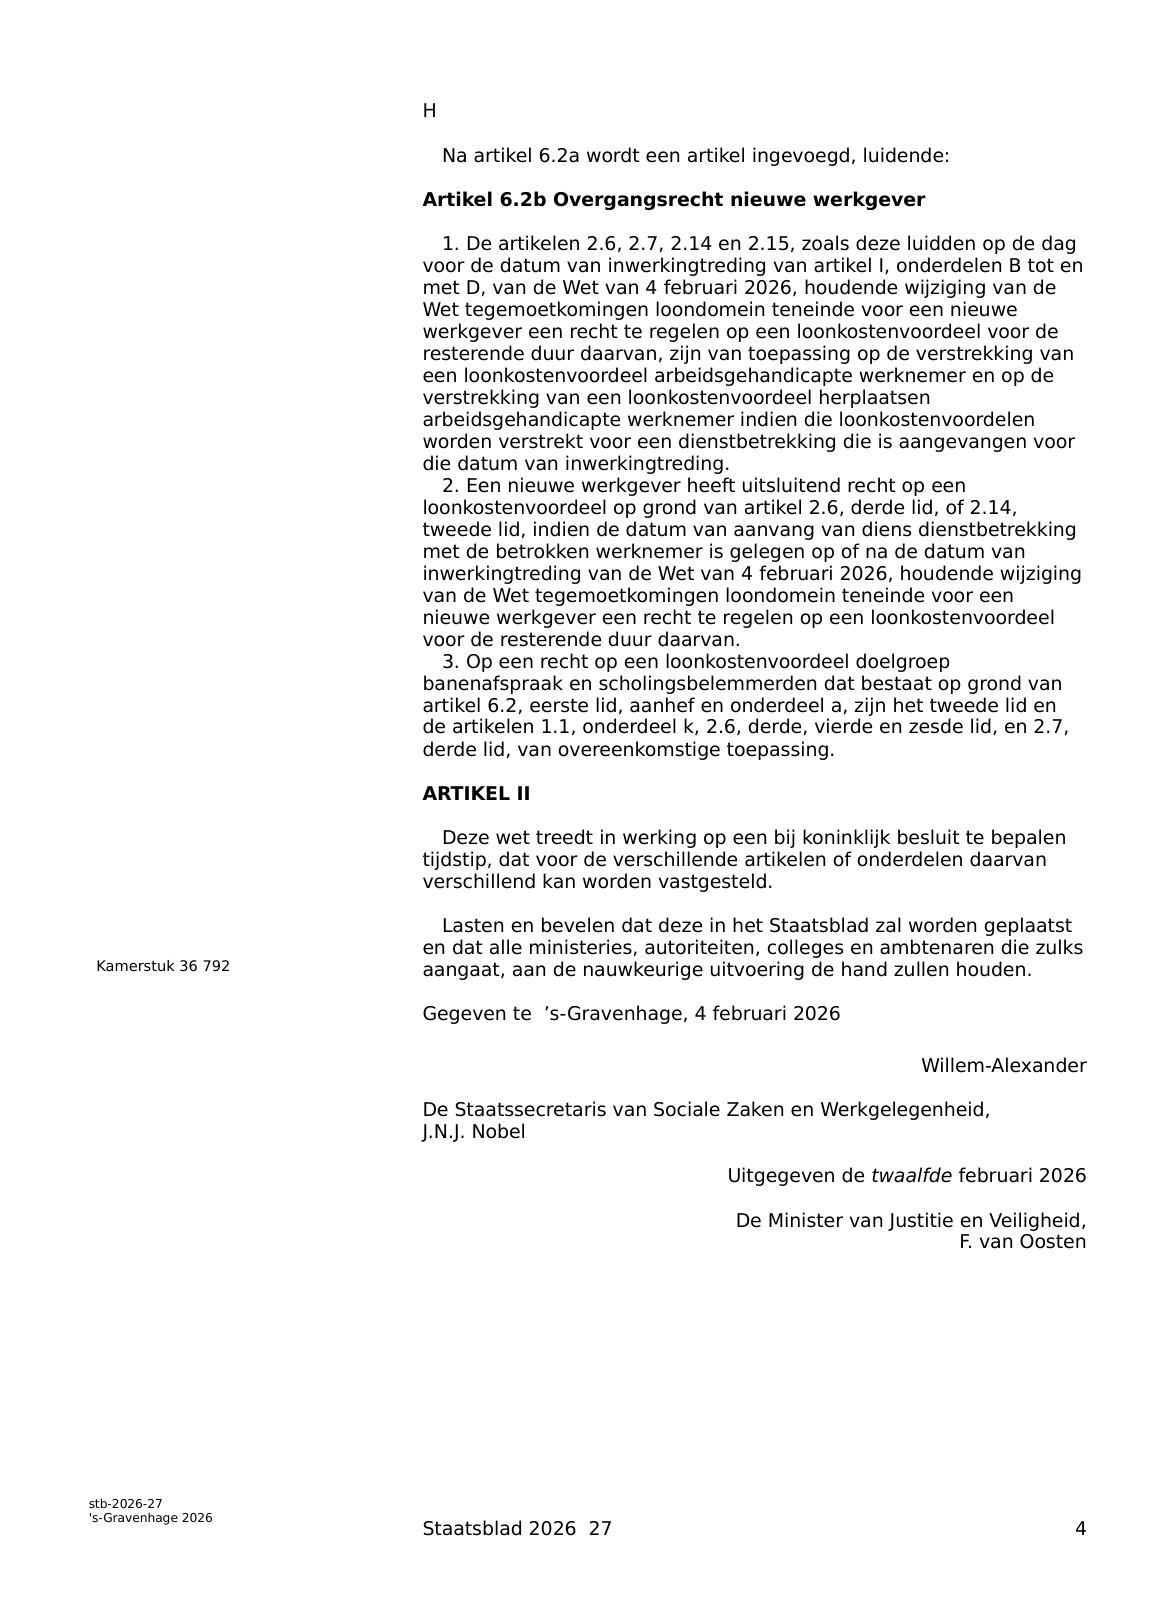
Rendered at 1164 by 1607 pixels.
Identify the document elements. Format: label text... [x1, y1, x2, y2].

text Uitgegeven de twaalfde februari 2026 [422, 1165, 1087, 1187]
text Willem-Alexander [422, 1055, 1087, 1077]
text Lasten en bevelen dat deze in het Staatsblad zal worden geplaatst en dat alle ministeries, autoriteiten, colleges en ambtenaren die zulks aangaat, aan de nauwkeurige uitvoering de hand zullen houden. [422, 915, 1087, 981]
text Deze wet treedt in werking op een bij koninklijk besluit te bepalen tijdstip, dat voor de verschillende artikelen of onderdelen daarvan verschillend kan worden vastgesteld. [422, 827, 1087, 893]
text 3. Op een recht op een loonkostenvoordeel doelgroep banenafspraak en scholingsbelemmerden dat bestaat op grond van artikel 6.2, eerste lid, aanhef en onderdeel a, zijn het tweede lid en de artikelen 1.1, onderdeel k, 2.6, derde, vierde en zesde lid, en 2.7, derde lid, van overeenkomstige toepassing. [422, 651, 1087, 760]
subtitle Artikel 6.2b Overgangsrecht nieuwe werkgever [422, 189, 1087, 211]
text Kamerstuk 36 792 [77, 958, 396, 975]
text De Minister van Justitie en Veiligheid, F. van Oosten [422, 1209, 1087, 1253]
text 2. Een nieuwe werkgever heeft uitsluitend recht op een loonkostenvoordeel op grond van artikel 2.6, derde lid, of 2.14, tweede lid, indien de datum van aanvang van diens dienstbetrekking met de betrokken werknemer is gelegen op of na de datum van inwerkingtreding van de Wet van 4 februari 2026, houdende wijziging van de Wet tegemoetkomingen loondomein teneinde voor een nieuwe werkgever een recht te regelen op een loonkostenvoordeel voor de resterende duur daarvan. [422, 475, 1087, 651]
text 's-Gravenhage 2026 [88, 1511, 323, 1525]
text Na artikel 6.2a wordt een artikel ingevoegd, luidende: [422, 144, 1087, 167]
text H [422, 100, 1087, 122]
text 1. De artikelen 2.6, 2.7, 2.14 en 2.15, zoals deze luidden op de dag voor de datum van inwerkingtreding van artikel I, onderdelen B tot en met D, van de Wet van 4 februari 2026, houdende wijziging van de Wet tegemoetkomingen loondomein teneinde voor een nieuwe werkgever een recht te regelen op een loonkostenvoordeel voor de resterende duur daarvan, zijn van toepassing op de verstrekking van een loonkostenvoordeel arbeidsgehandicapte werknemer en op de verstrekking van een loonkostenvoordeel herplaatsen arbeidsgehandicapte werknemer indien die loonkostenvoordelen worden verstrekt voor een dienstbetrekking die is aangevangen voor die datum van inwerkingtreding. [422, 233, 1087, 475]
text stb-2026-27 [88, 1497, 323, 1511]
subtitle ARTIKEL II [422, 783, 1087, 804]
text De Staatssecretaris van Sociale Zaken en Werkgelegenheid, J.N.J. Nobel [422, 1099, 1087, 1143]
text Gegeven te ’s-Gravenhage, 4 februari 2026 [422, 1003, 1087, 1025]
